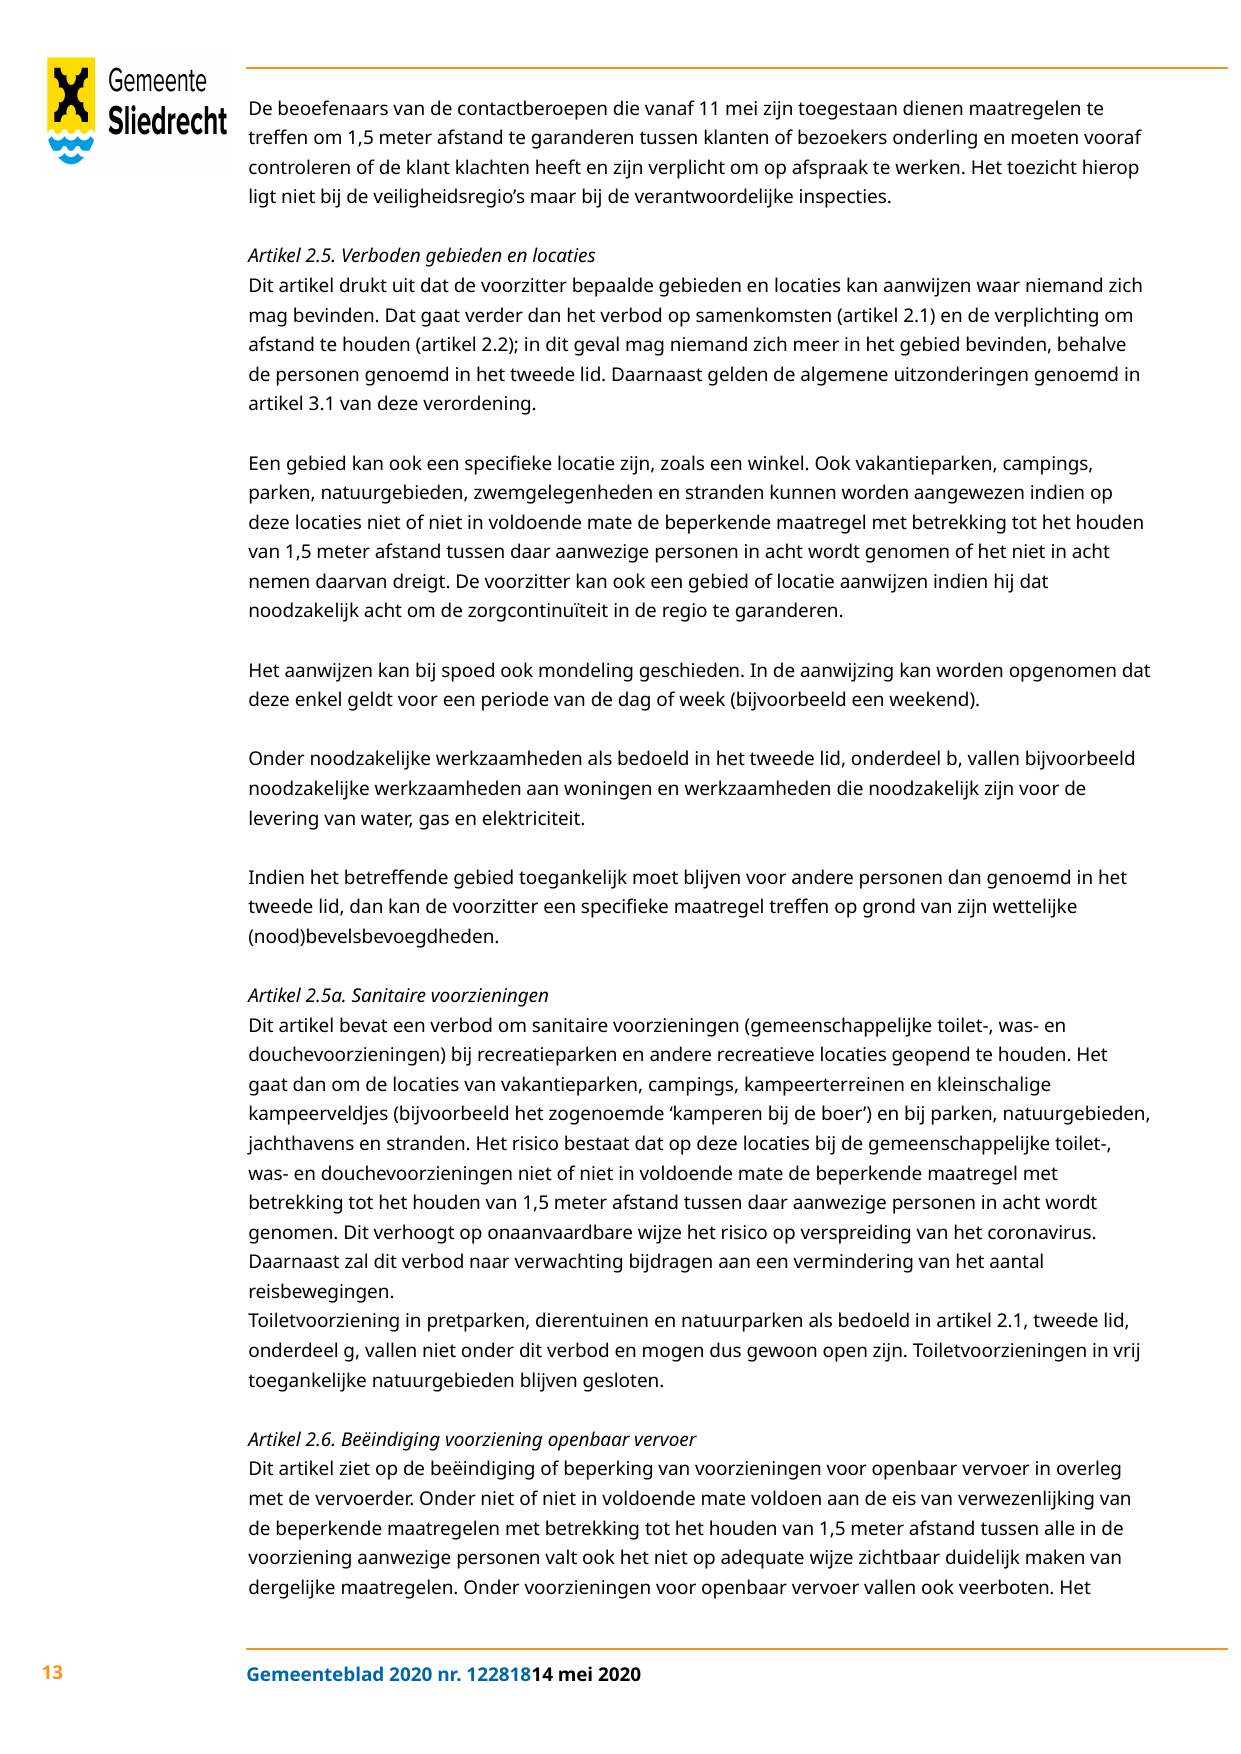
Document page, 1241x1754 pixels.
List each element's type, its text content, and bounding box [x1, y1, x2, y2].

text Artikel 2.5. Verboden gebieden en locaties [248, 243, 1152, 268]
text Toiletvoorziening in pretparken, dierentuinen en natuurparken als bedoeld in artikel 2.1, tweede lid, onderdeel g, vallen niet onder dit verbod en mogen dus gewoon open zijn. Toiletvoorzieningen in vrij toegankelijke natuurgebieden blijven gesloten. [248, 1308, 1152, 1393]
text Het aanwijzen kan bij spoed ook mondeling geschieden. In de aanwijzing kan worden opgenomen dat deze enkel geldt voor een periode van de dag of week (bijvoorbeeld een weekend). [248, 657, 1152, 712]
text Artikel 2.5a. Sanitaire voorzieningen [248, 982, 1152, 1008]
text Onder noodzakelijke werkzaamheden als bedoeld in het tweede lid, onderdeel b, vallen bijvoorbeeld noodzakelijke werkzaamheden aan woningen en werkzaamheden die noodzakelijk zijn voor de levering van water, gas en elektriciteit. [248, 746, 1152, 831]
text Dit artikel ziet op de beëindiging of beperking van voorzieningen voor openbaar vervoer in overleg met de vervoerder. Onder niet of niet in voldoende mate voldoen aan de eis van verwezenlijking van de beperkende maatregelen met betrekking tot het houden van 1,5 meter afstand tussen alle in de voorziening aanwezige personen valt ook het niet op adequate wijze zichtbaar duidelijk maken van dergelijke maatregelen. Onder voorzieningen voor openbaar vervoer vallen ook veerboten. Het [248, 1456, 1152, 1600]
text Een gebied kan ook een specifieke locatie zijn, zoals een winkel. Ook vakantieparken, campings, parken, natuurgebieden, zwemgelegenheden en stranden kunnen worden aangewezen indien op deze locaties niet of niet in voldoende mate de beperkende maatregel met betrekking tot het houden van 1,5 meter afstand tussen daar aanwezige personen in acht wordt genomen of het niet in acht nemen daarvan dreigt. De voorzitter kan ook een gebied of locatie aanwijzen indien hij dat noodzakelijk acht om de zorgcontinuïteit in de regio te garanderen. [248, 450, 1152, 623]
text De beoefenaars van de contactberoepen die vanaf 11 mei zijn toegestaan dienen maatregelen te treffen om 1,5 meter afstand te garanderen tussen klanten of bezoekers onderling en moeten vooraf controleren of de klant klachten heeft en zijn verplicht om op afspraak te werken. Het toezicht hierop ligt niet bij de veiligheidsregio’s maar bij de verantwoordelijke inspecties. [248, 95, 1152, 209]
text Dit artikel bevat een verbod om sanitaire voorzieningen (gemeenschappelijke toilet-, was- en douchevoorzieningen) bij recreatieparken en andere recreatieve locaties geopend te houden. Het gaat dan om de locaties van vakantieparken, campings, kampeerterreinen en kleinschalige kampeerveldjes (bijvoorbeeld het zogenoemde ‘kamperen bij de boer’) en bij parken, natuurgebieden, jachthavens en stranden. Het risico bestaat dat op deze locaties bij de gemeenschappelijke toilet-, was- en douchevoorzieningen niet of niet in voldoende mate de beperkende maatregel met betrekking tot het houden van 1,5 meter afstand tussen daar aanwezige personen in acht wordt genomen. Dit verhoogt op onaanvaardbare wijze het risico op verspreiding van het coronavirus. Daarnaast zal dit verbod naar verwachting bijdragen aan een vermindering van het aantal reisbewegingen. [248, 1012, 1152, 1304]
text Dit artikel drukt uit dat de voorzitter bepaalde gebieden en locaties kan aanwijzen waar niemand zich mag bevinden. Dat gaat verder dan het verbod op samenkomsten (artikel 2.1) en de verplichting om afstand te houden (artikel 2.2); in dit geval mag niemand zich meer in het gebied bevinden, behalve de personen genoemd in het tweede lid. Daarnaast gelden de algemene uitzonderingen genoemd in artikel 3.1 van deze verordening. [248, 272, 1152, 416]
text Artikel 2.6. Beëindiging voorziening openbaar vervoer [248, 1426, 1152, 1452]
text Indien het betreffende gebied toegankelijk moet blijven voor andere personen dan genoemd in het tweede lid, dan kan de voorzitter een specifieke maatregel treffen op grond van zijn wettelijke (nood)bevelsbevoegdheden. [248, 864, 1152, 949]
picture [41, 47, 231, 172]
